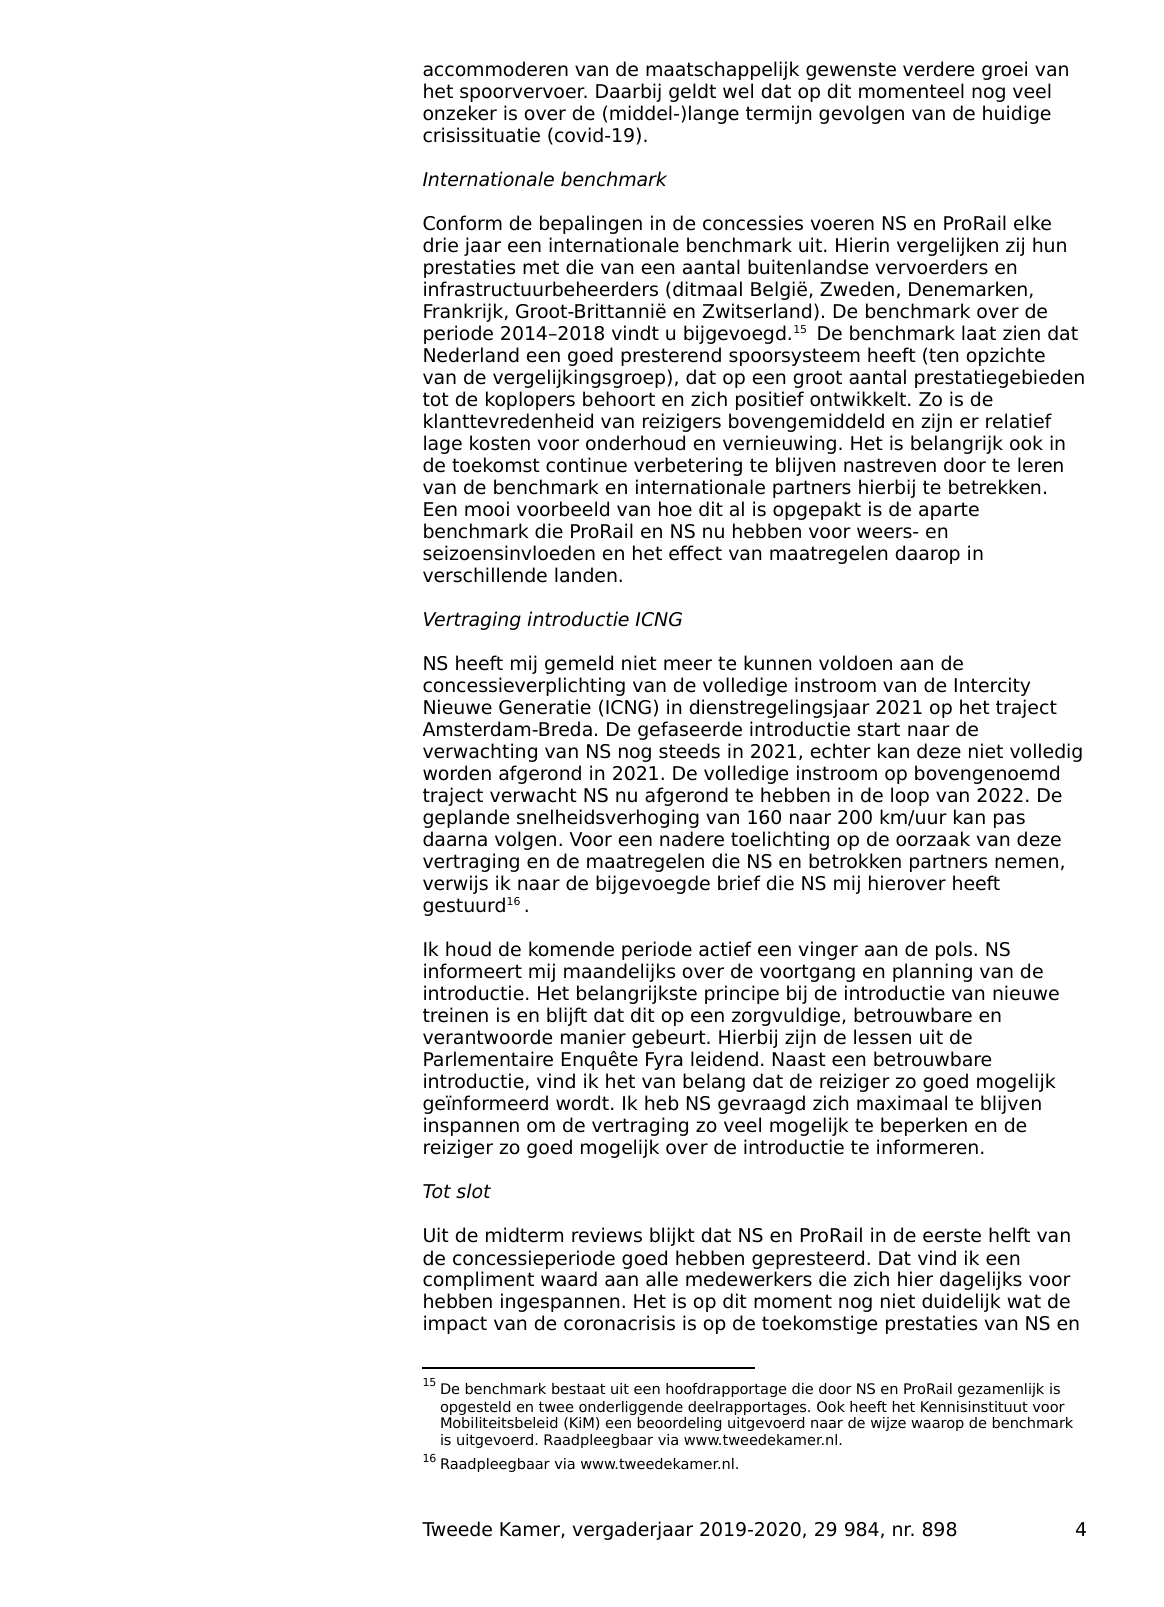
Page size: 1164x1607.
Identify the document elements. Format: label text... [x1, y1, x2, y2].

text Uit de midterm reviews blijkt dat NS en ProRail in de eerste helft van de concessieperiode goed hebben gepresteerd. Dat vind ik een compliment waard aan alle medewerkers die zich hier dagelijks voor hebben ingespannen. Het is op dit moment nog niet duidelijk wat de impact van de coronacrisis is op de toekomstige prestaties van NS en [422, 1225, 1087, 1335]
text NS heeft mij gemeld niet meer te kunnen voldoen aan de concessieverplichting van de volledige instroom van de Intercity Nieuwe Generatie (ICNG) in dienstregelingsjaar 2021 op het traject Amsterdam-Breda. De gefaseerde introductie start naar de verwachting van NS nog steeds in 2021, echter kan deze niet volledig worden afgerond in 2021. De volledige instroom op bovengenoemd traject verwacht NS nu afgerond te hebben in de loop van 2022. De geplande snelheidsverhoging van 160 naar 200 km/uur kan pas daarna volgen. Voor een nadere toelichting op de oorzaak van deze vertraging en de maatregelen die NS en betrokken partners nemen, verwijs ik naar de bijgevoegde brief die NS mij hierover heeft gestuurd. [422, 653, 1087, 917]
subtitle Tot slot [422, 1181, 1087, 1203]
subtitle Internationale benchmark [422, 169, 1087, 191]
text Ik houd de komende periode actief een vinger aan de pols. NS informeert mij maandelijks over de voortgang en planning van de introductie. Het belangrijkste principe bij de introductie van nieuwe treinen is en blijft dat dit op een zorgvuldige, betrouwbare en verantwoorde manier gebeurt. Hierbij zijn de lessen uit de Parlementaire Enquête Fyra leidend. Naast een betrouwbare introductie, vind ik het van belang dat de reiziger zo goed mogelijk geïnformeerd wordt. Ik heb NS gevraagd zich maximaal te blijven inspannen om de vertraging zo veel mogelijk te beperken en de reiziger zo goed mogelijk over de introductie te informeren. [422, 939, 1087, 1159]
subtitle Vertraging introductie ICNG [422, 609, 1087, 631]
text De benchmark bestaat uit een hoofdrapportage die door NS en ProRail gezamenlijk is opgesteld en twee onderliggende deelrapportages. Ook heeft het Kennisinstituut voor Mobiliteitsbeleid (KiM) een beoordeling uitgevoerd naar de wijze waarop de benchmark is uitgevoerd. Raadpleegbaar via www.tweedekamer.nl. [422, 1377, 1087, 1449]
text Conform de bepalingen in de concessies voeren NS en ProRail elke drie jaar een internationale benchmark uit. Hierin vergelijken zij hun prestaties met die van een aantal buitenlandse vervoerders en infrastructuurbeheerders (ditmaal België, Zweden, Denemarken, Frankrijk, Groot-Brittannië en Zwitserland). De benchmark over de periode 2014–2018 vindt u bijgevoegd. De benchmark laat zien dat Nederland een goed presterend spoorsysteem heeft (ten opzichte van de vergelijkingsgroep), dat op een groot aantal prestatiegebieden tot de koplopers behoort en zich positief ontwikkelt. Zo is de klanttevredenheid van reizigers bovengemiddeld en zijn er relatief lage kosten voor onderhoud en vernieuwing. Het is belangrijk ook in de toekomst continue verbetering te blijven nastreven door te leren van de benchmark en internationale partners hierbij te betrekken. Een mooi voorbeeld van hoe dit al is opgepakt is de aparte benchmark die ProRail en NS nu hebben voor weers- en seizoensinvloeden en het effect van maatregelen daarop in verschillende landen. [422, 213, 1087, 587]
text Raadpleegbaar via www.tweedekamer.nl. [422, 1452, 1087, 1474]
text accommoderen van de maatschappelijk gewenste verdere groei van het spoorvervoer. Daarbij geldt wel dat op dit momenteel nog veel onzeker is over de (middel-)lange termijn gevolgen van de huidige crisissituatie (covid-19). [422, 59, 1087, 147]
